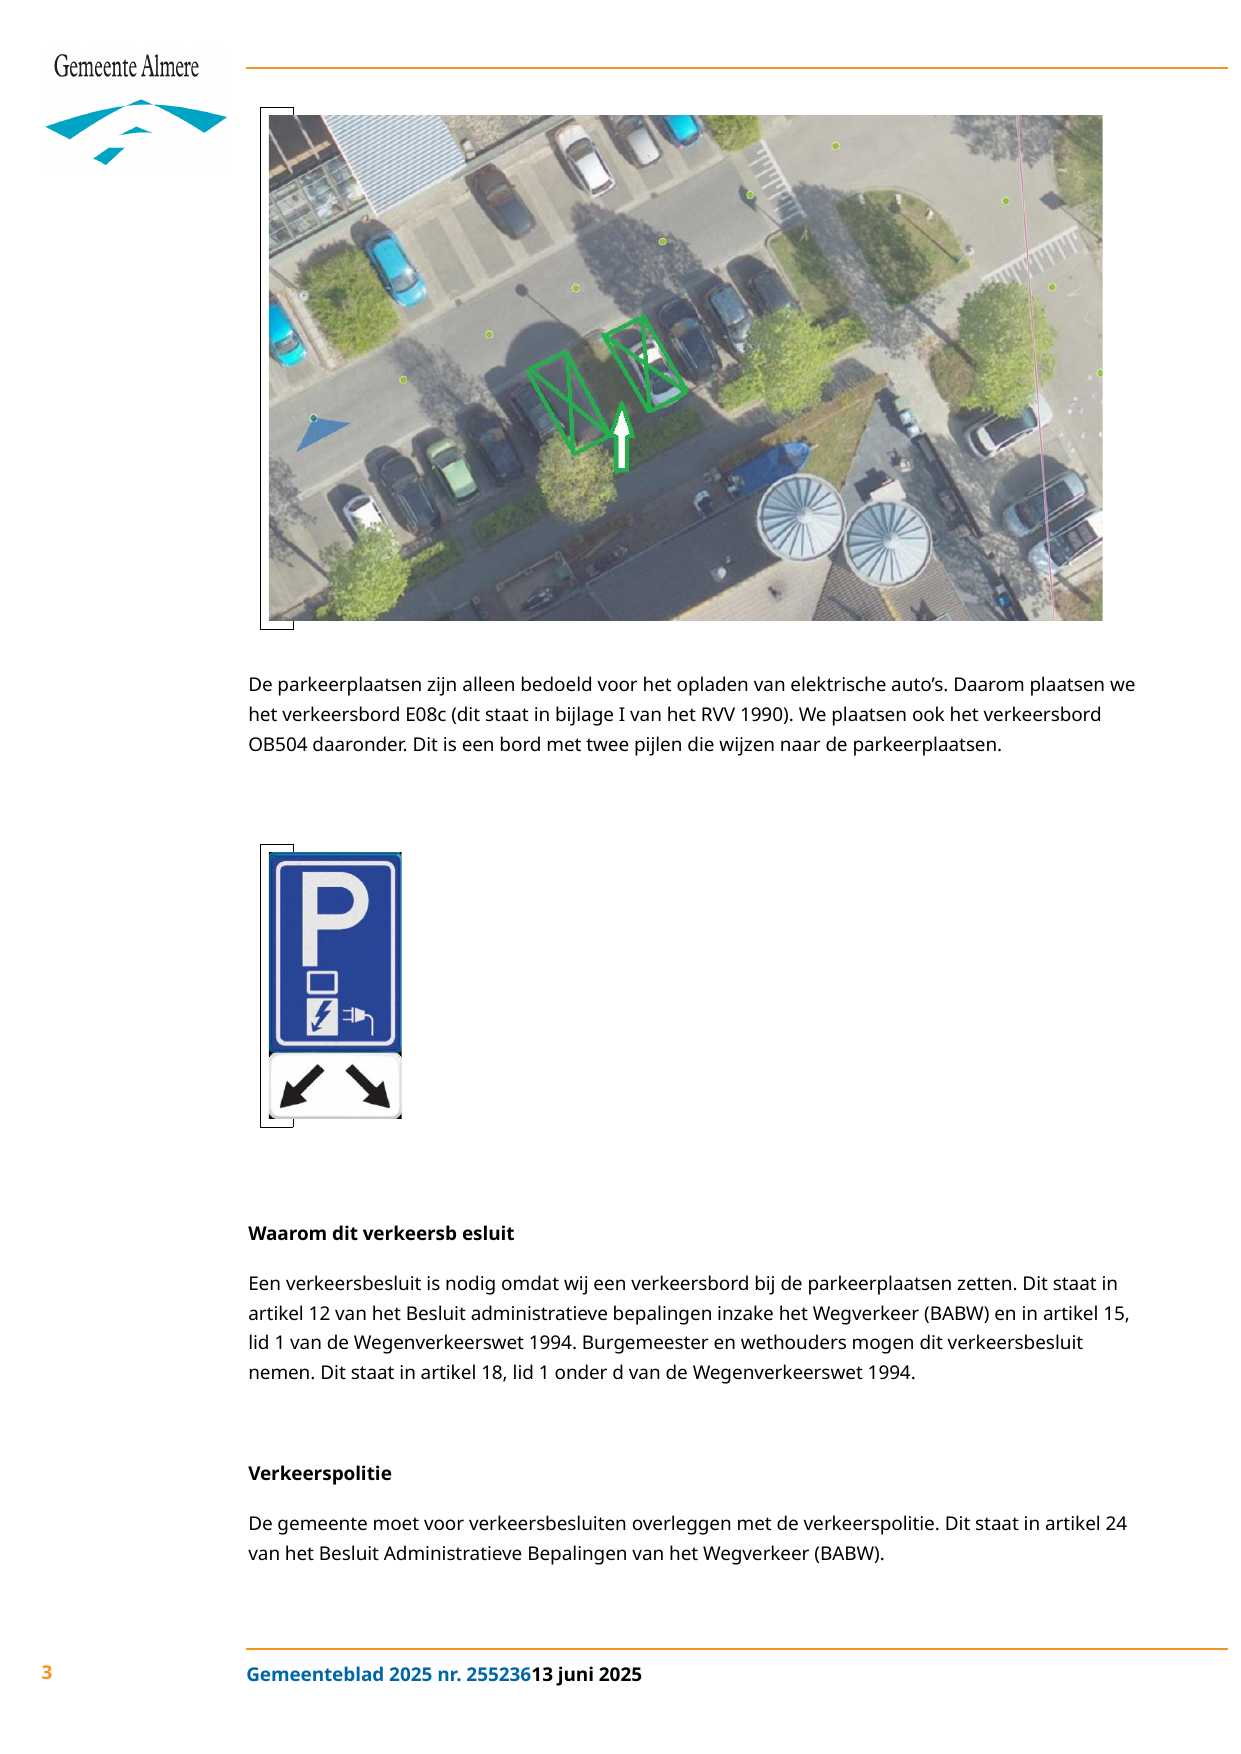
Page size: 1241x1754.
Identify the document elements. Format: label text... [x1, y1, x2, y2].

picture [41, 47, 231, 172]
text Waarom dit verkeersb esluit [248, 1220, 1152, 1246]
text De gemeente moet voor verkeersbesluiten overleggen met de verkeerspolitie. Dit staat in artikel 24 van het Besluit Administratieve Bepalingen van het Wegverkeer (BABW). [248, 1510, 1152, 1566]
text De parkeerplaatsen zijn alleen bedoeld voor het opladen van elektrische auto’s. Daarom plaatsen we het verkeersbord E08c (dit staat in bijlage I van het RVV 1990). We plaatsen ook het verkeersbord OB504 daaronder. Dit is een bord met twee pijlen die wijzen naar de parkeerplaatsen. [248, 672, 1152, 757]
picture [268, 115, 1103, 621]
picture [268, 852, 402, 1119]
text Verkeerspolitie [248, 1460, 1152, 1486]
text Een verkeersbesluit is nodig omdat wij een verkeersbord bij de parkeerplaatsen zetten. Dit staat in artikel 12 van het Besluit administratieve bepalingen inzake het Wegverkeer (BABW) en in artikel 15, lid 1 van de Wegenverkeerswet 1994. Burgemeester en wethouders mogen dit verkeersbesluit nemen. Dit staat in artikel 18, lid 1 onder d van de Wegenverkeerswet 1994. [248, 1270, 1152, 1385]
